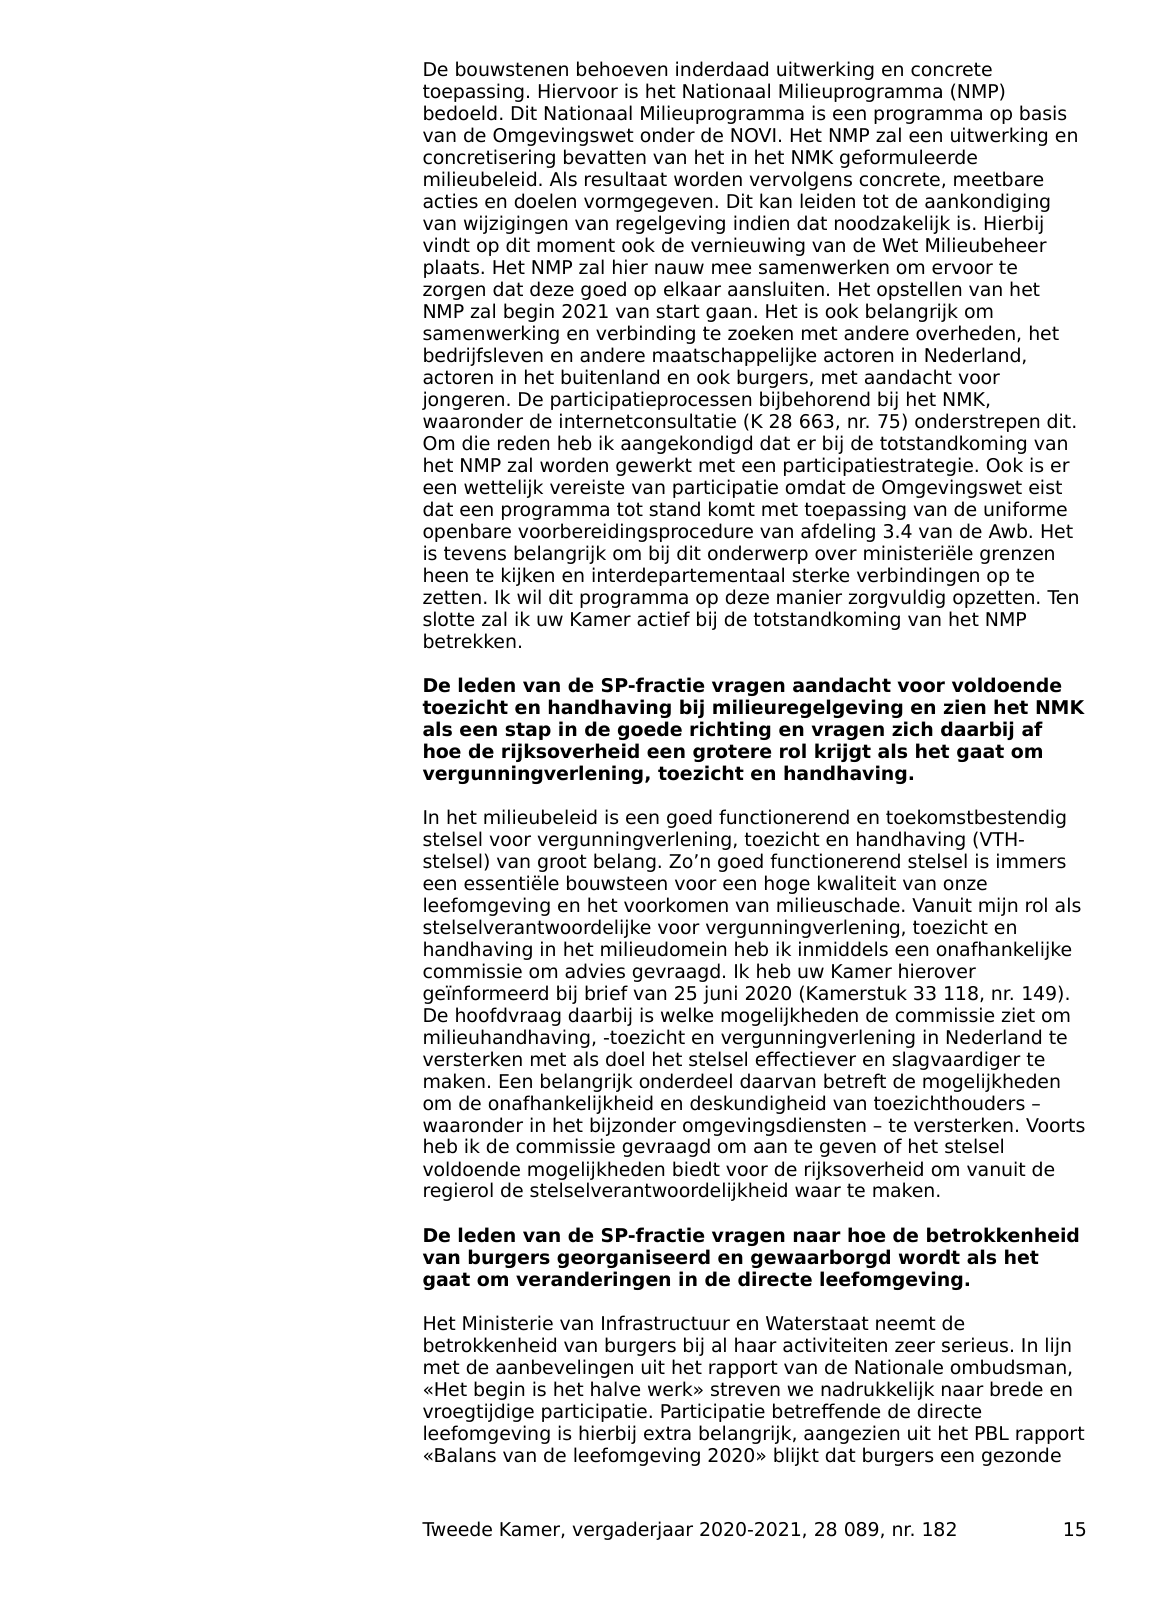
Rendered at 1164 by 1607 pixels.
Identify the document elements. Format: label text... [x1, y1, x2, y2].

text De bouwstenen behoeven inderdaad uitwerking en concrete toepassing. Hiervoor is het Nationaal Milieuprogramma (NMP) bedoeld. Dit Nationaal Milieuprogramma is een programma op basis van de Omgevingswet onder de NOVI. Het NMP zal een uitwerking en concretisering bevatten van het in het NMK geformuleerde milieubeleid. Als resultaat worden vervolgens concrete, meetbare acties en doelen vormgegeven. Dit kan leiden tot de aankondiging van wijzigingen van regelgeving indien dat noodzakelijk is. Hierbij vindt op dit moment ook de vernieuwing van de Wet Milieubeheer plaats. Het NMP zal hier nauw mee samenwerken om ervoor te zorgen dat deze goed op elkaar aansluiten. Het opstellen van het NMP zal begin 2021 van start gaan. Het is ook belangrijk om samenwerking en verbinding te zoeken met andere overheden, het bedrijfsleven en andere maatschappelijke actoren in Nederland, actoren in het buitenland en ook burgers, met aandacht voor jongeren. De participatieprocessen bijbehorend bij het NMK, waaronder de internetconsultatie (K 28 663, nr. 75) onderstrepen dit. Om die reden heb ik aangekondigd dat er bij de totstandkoming van het NMP zal worden gewerkt met een participatiestrategie. Ook is er een wettelijk vereiste van participatie omdat de Omgevingswet eist dat een programma tot stand komt met toepassing van de uniforme openbare voorbereidingsprocedure van afdeling 3.4 van de Awb. Het is tevens belangrijk om bij dit onderwerp over ministeriële grenzen heen te kijken en interdepartementaal sterke verbindingen op te zetten. Ik wil dit programma op deze manier zorgvuldig opzetten. Ten slotte zal ik uw Kamer actief bij de totstandkoming van het NMP betrekken. [422, 59, 1087, 652]
text De leden van de SP-fractie vragen naar hoe de betrokkenheid van burgers georganiseerd en gewaarborgd wordt als het gaat om veranderingen in de directe leefomgeving. [422, 1224, 1087, 1291]
text Het Ministerie van Infrastructuur en Waterstaat neemt de betrokkenheid van burgers bij al haar activiteiten zeer serieus. In lijn met de aanbevelingen uit het rapport van de Nationale ombudsman, «Het begin is het halve werk» streven we nadrukkelijk naar brede en vroegtijdige participatie. Participatie betreffende de directe leefomgeving is hierbij extra belangrijk, aangezien uit het PBL rapport «Balans van de leefomgeving 2020» blijkt dat burgers een gezonde [422, 1313, 1087, 1467]
text De leden van de SP-fractie vragen aandacht voor voldoende toezicht en handhaving bij milieuregelgeving en zien het NMK als een stap in de goede richting en vragen zich daarbij af hoe de rijksoverheid een grotere rol krijgt als het gaat om vergunningverlening, toezicht en handhaving. [422, 675, 1087, 784]
text In het milieubeleid is een goed functionerend en toekomstbestendig stelsel voor vergunningverlening, toezicht en handhaving (VTH-stelsel) van groot belang. Zo’n goed functionerend stelsel is immers een essentiële bouwsteen voor een hoge kwaliteit van onze leefomgeving en het voorkomen van milieuschade. Vanuit mijn rol als stelselverantwoordelijke voor vergunningverlening, toezicht en handhaving in het milieudomein heb ik inmiddels een onafhankelijke commissie om advies gevraagd. Ik heb uw Kamer hierover geïnformeerd bij brief van 25 juni 2020 (Kamerstuk 33 118, nr. 149). De hoofdvraag daarbij is welke mogelijkheden de commissie ziet om milieuhandhaving, -toezicht en vergunningverlening in Nederland te versterken met als doel het stelsel effectiever en slagvaardiger te maken. Een belangrijk onderdeel daarvan betreft de mogelijkheden om de onafhankelijkheid en deskundigheid van toezichthouders – waaronder in het bijzonder omgevingsdiensten – te versterken. Voorts heb ik de commissie gevraagd om aan te geven of het stelsel voldoende mogelijkheden biedt voor de rijksoverheid om vanuit de regierol de stelselverantwoordelijkheid waar te maken. [422, 807, 1087, 1202]
